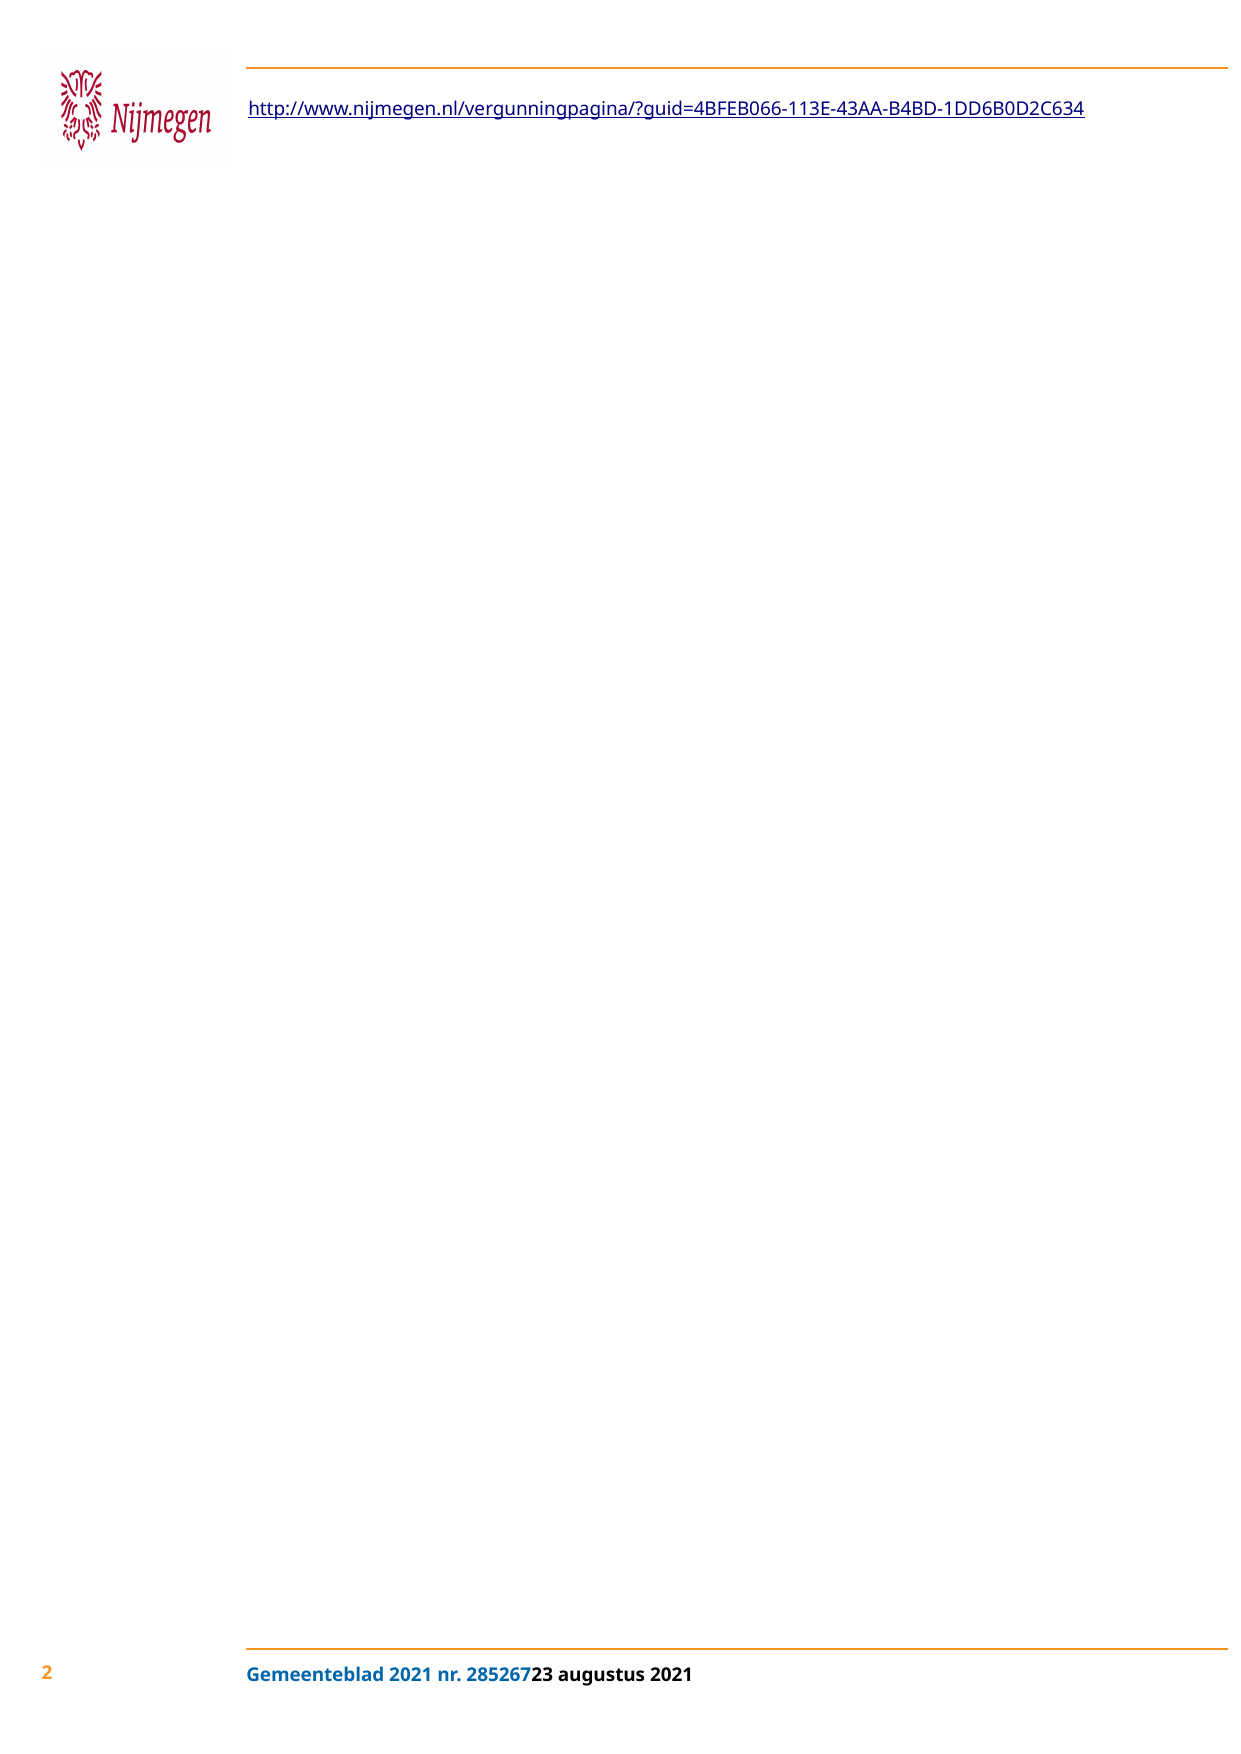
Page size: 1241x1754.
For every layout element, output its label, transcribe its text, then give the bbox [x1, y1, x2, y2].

text http://www.nijmegen.nl/vergunningpagina/?guid=4BFEB066-113E-43AA-B4BD-1DD6B0D2C634 [248, 95, 1152, 121]
picture [41, 47, 231, 172]
